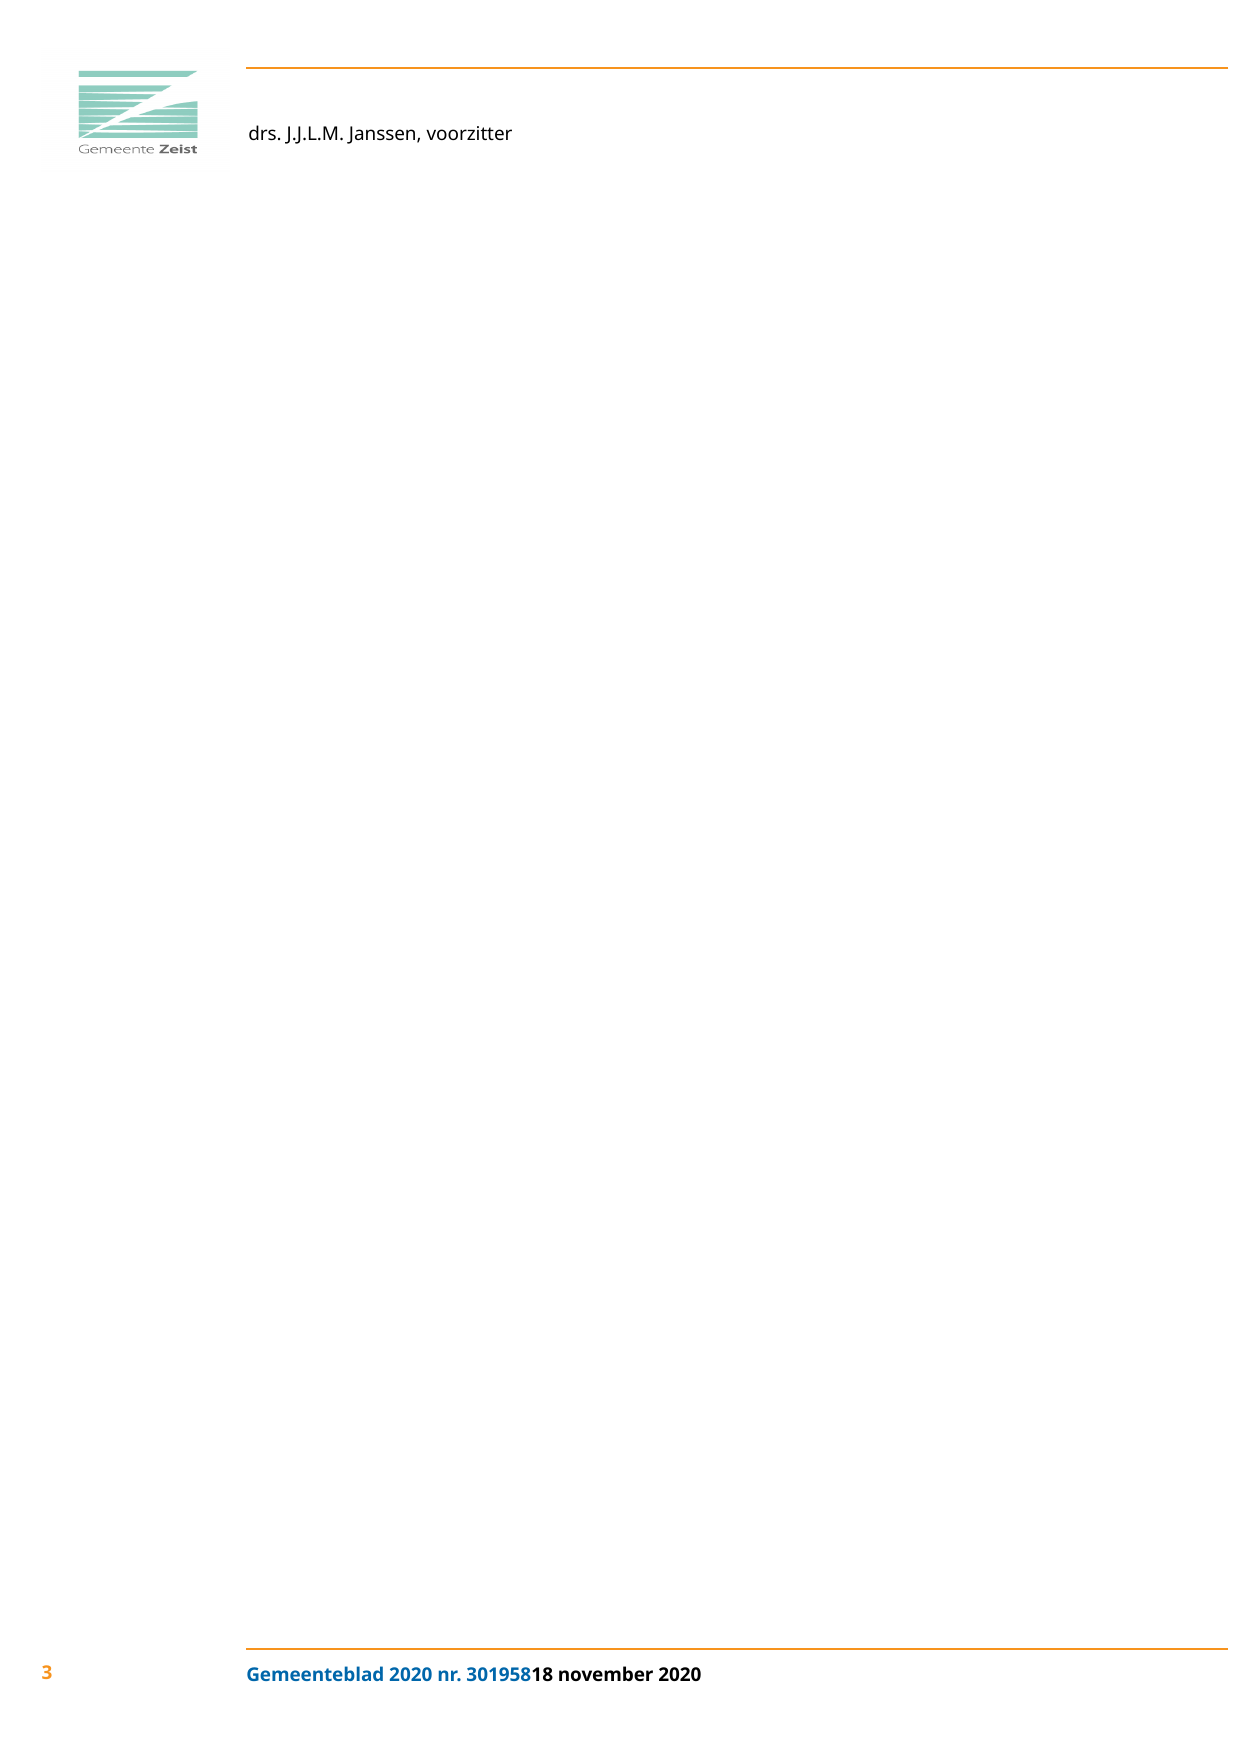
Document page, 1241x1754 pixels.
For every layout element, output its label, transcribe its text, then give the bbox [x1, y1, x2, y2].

picture [41, 47, 231, 172]
text drs. J.J.L.M. Janssen, voorzitter [248, 121, 1152, 146]
